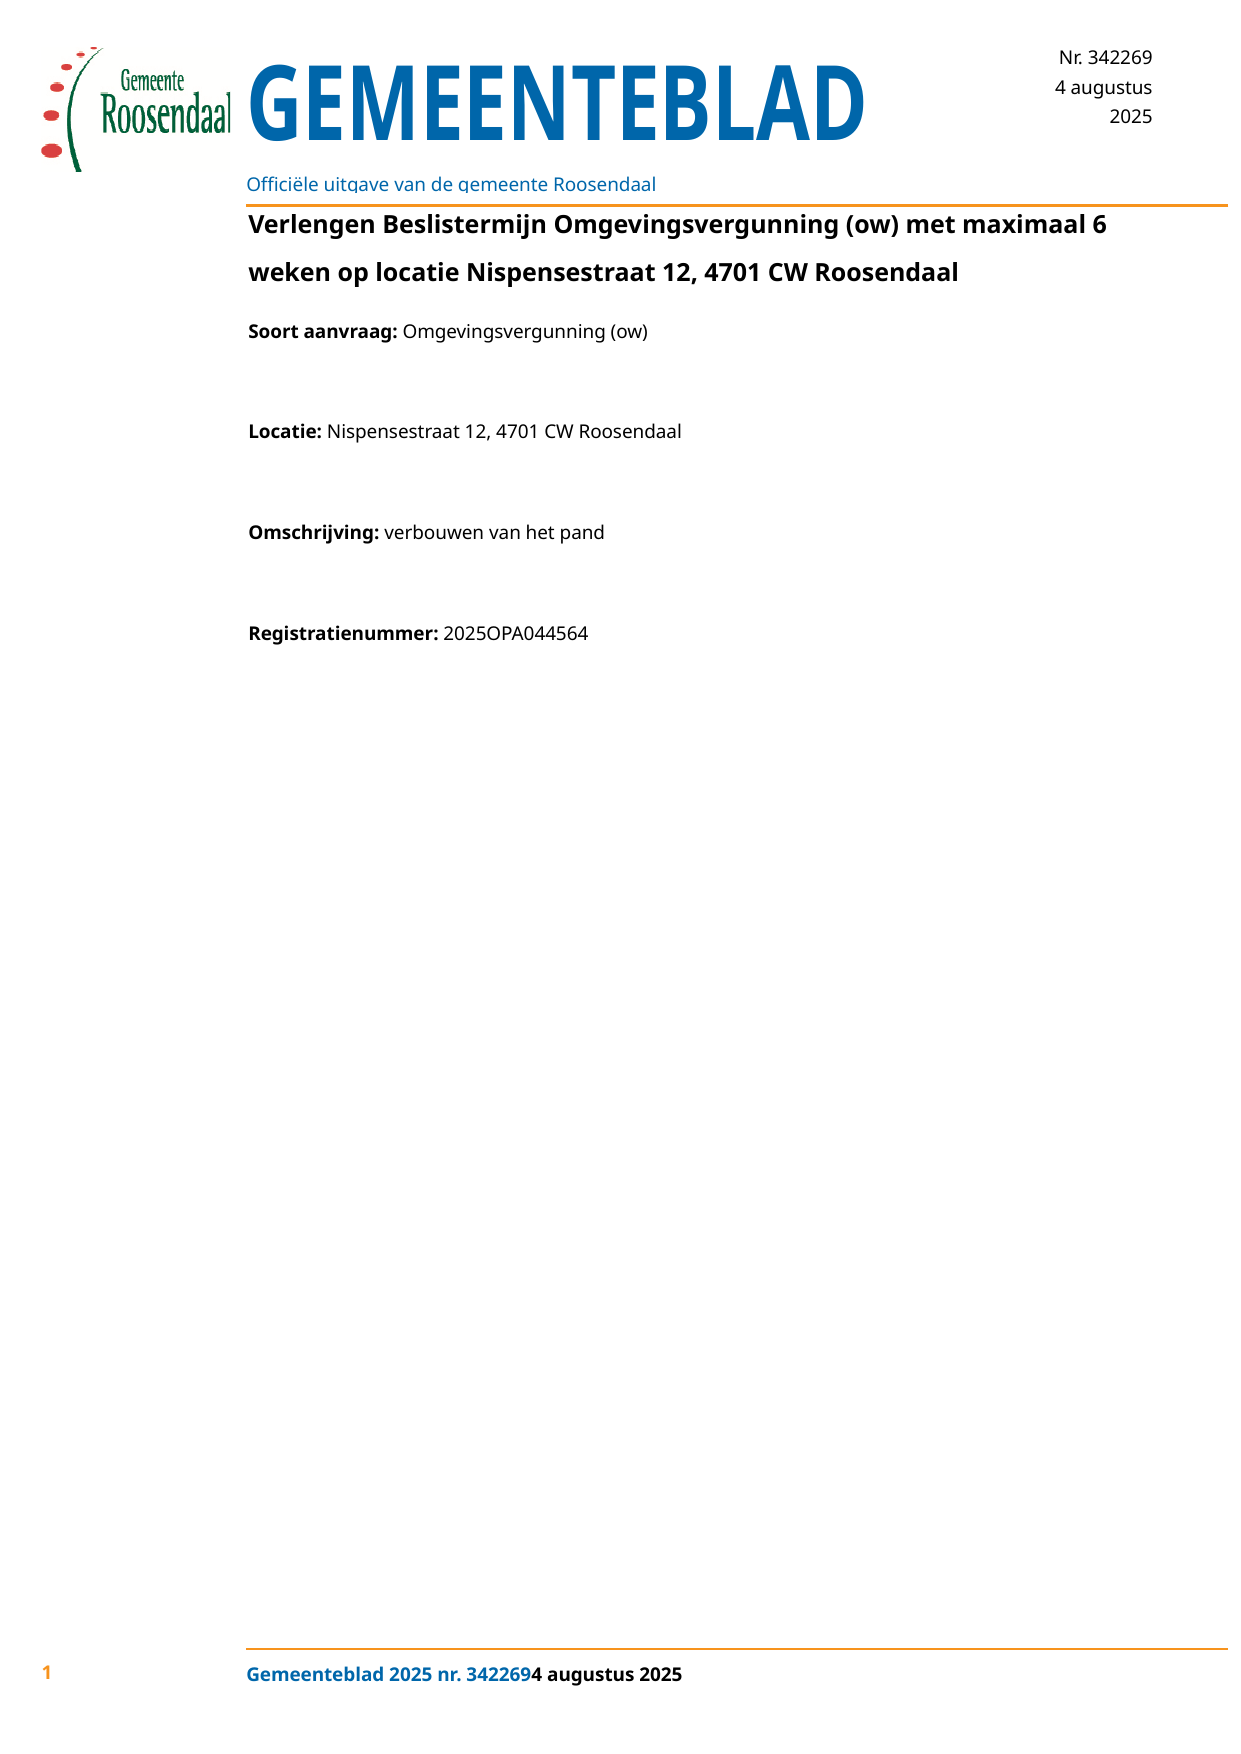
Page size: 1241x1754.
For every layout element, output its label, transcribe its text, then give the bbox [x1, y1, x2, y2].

picture [41, 47, 231, 172]
text Omschrijving: verbouwen van het pand [248, 519, 1152, 545]
text Locatie: Nispensestraat 12, 4701 CW Roosendaal [248, 419, 1152, 444]
text Registratienummer: 2025OPA044564 [248, 620, 1152, 646]
text Verlengen Beslistermijn Omgevingsvergunning (ow) met maximaal 6 weken op locatie Nispensestraat 12, 4701 CW Roosendaal [248, 207, 1152, 288]
text Soort aanvraag: Omgevingsvergunning (ow) [248, 318, 1152, 344]
